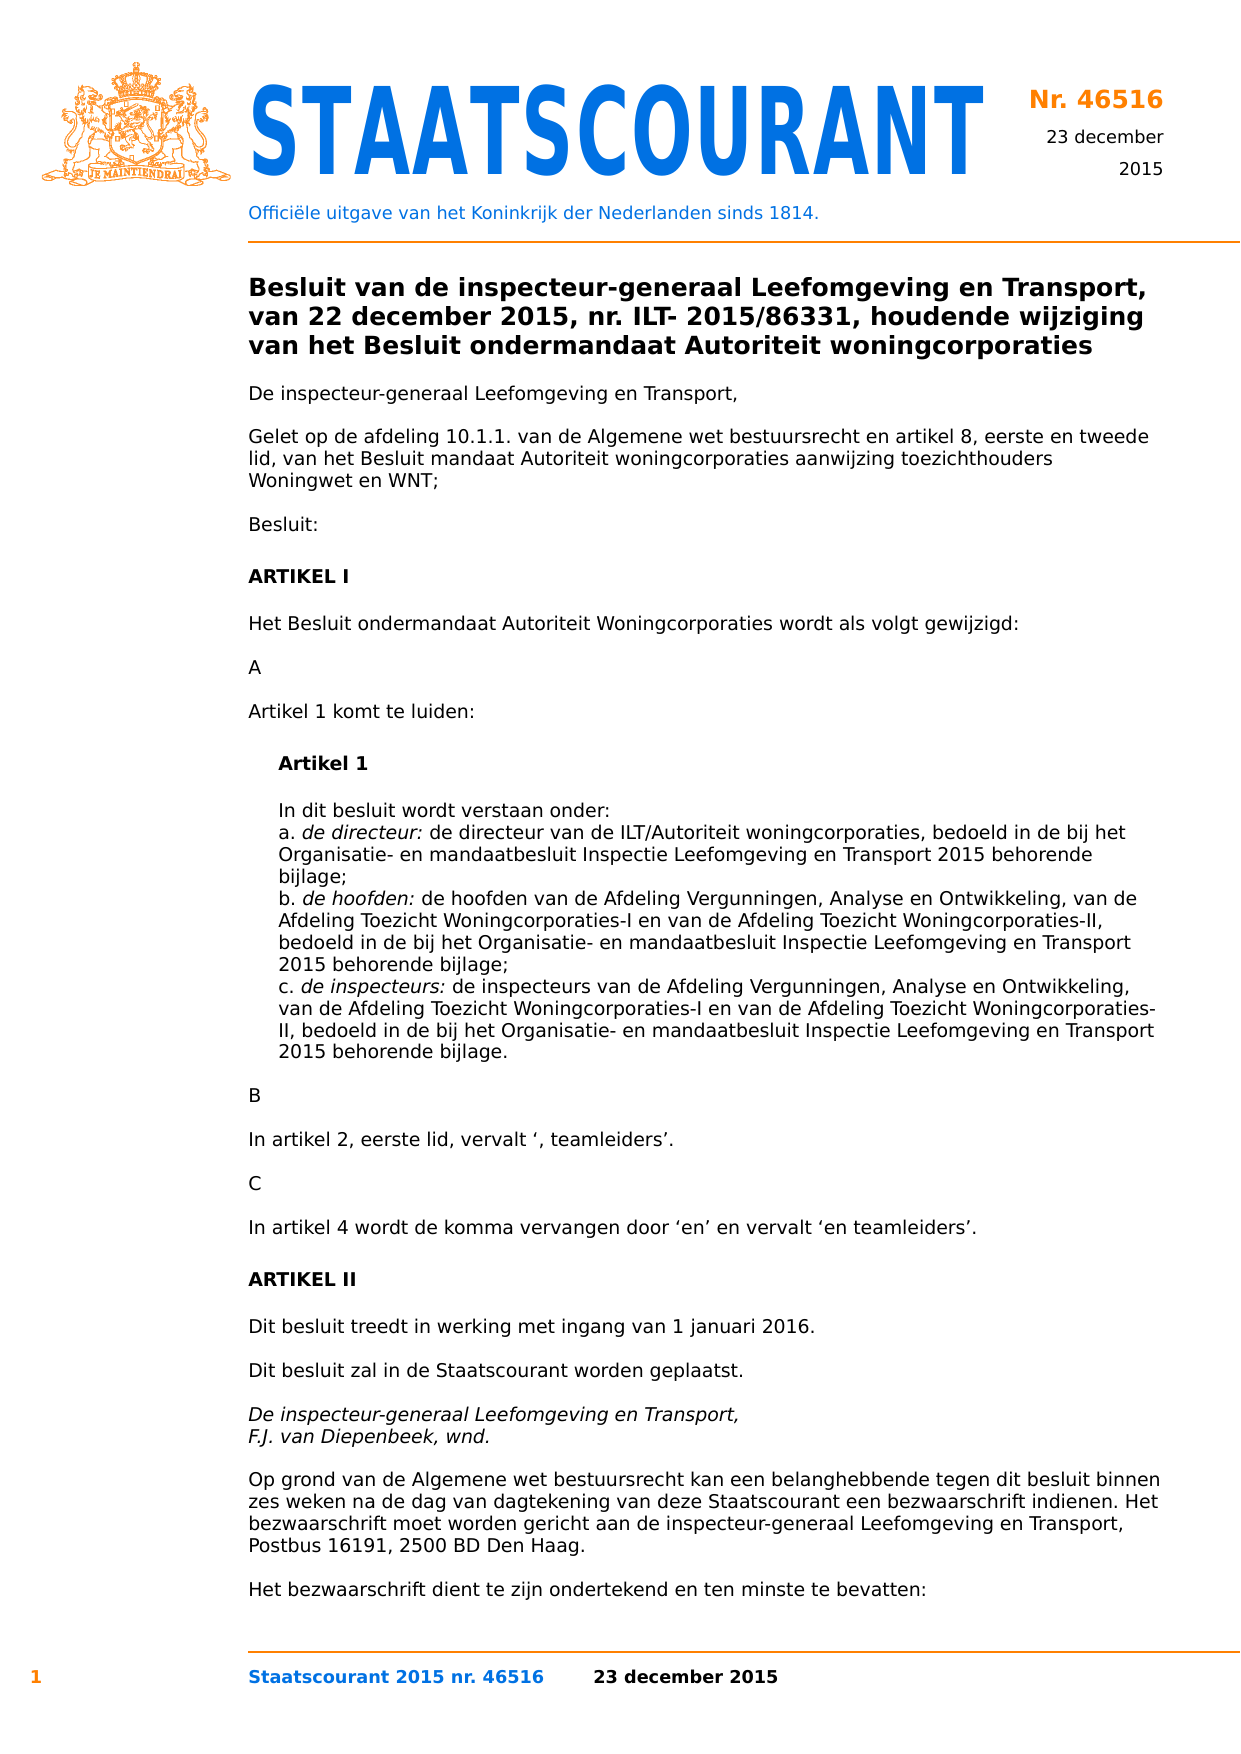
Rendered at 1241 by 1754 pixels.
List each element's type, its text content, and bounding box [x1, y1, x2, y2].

subtitle Besluit van de inspecteur-generaal Leefomgeving en Transport, van 22 december 2015, nr. ILT- 2015/86331, houdende wijziging van het Besluit ondermandaat Autoriteit woningcorporaties [248, 273, 1163, 361]
text In dit besluit wordt verstaan onder: [278, 800, 1163, 822]
text Gelet op de afdeling 10.1.1. van de Algemene wet bestuursrecht en artikel 8, eerste en tweede lid, van het Besluit mandaat Autoriteit woningcorporaties aanwijzing toezichthouders Woningwet en WNT; [248, 426, 1163, 492]
text In artikel 2, eerste lid, vervalt ‘, teamleiders’. [248, 1129, 1163, 1151]
text b. de hoofden: de hoofden van de Afdeling Vergunningen, Analyse en Ontwikkeling, van de Afdeling Toezicht Woningcorporaties-I en van de Afdeling Toezicht Woningcorporaties-II, bedoeld in de bij het Organisatie- en mandaatbesluit Inspectie Leefomgeving en Transport 2015 behorende bijlage; [278, 888, 1163, 976]
text Besluit: [248, 514, 1163, 536]
subtitle Artikel 1 [278, 753, 1163, 775]
text Het Besluit ondermandaat Autoriteit Woningcorporaties wordt als volgt gewijzigd: [248, 613, 1163, 635]
text Het bezwaarschrift dient te zijn ondertekend en ten minste te bevatten: [248, 1579, 1163, 1601]
text Artikel 1 komt te luiden: [248, 701, 1163, 723]
text Op grond van de Algemene wet bestuursrecht kan een belanghebbende tegen dit besluit binnen zes weken na de dag van dagtekening van deze Staatscourant een bezwaarschrift indienen. Het bezwaarschrift moet worden gericht aan de inspecteur-generaal Leefomgeving en Transport, Postbus 16191, 2500 BD Den Haag. [248, 1469, 1163, 1557]
text A [248, 657, 1163, 679]
table_header Nr. 46516 [998, 62, 1240, 121]
table_cell Officiële uitgave van het Koninkrijk der Nederlanden sinds 1814. [248, 203, 1240, 241]
text a. de directeur: de directeur van de ILT/Autoriteit woningcorporaties, bedoeld in de bij het Organisatie- en mandaatbesluit Inspectie Leefomgeving en Transport 2015 behorende bijlage; [278, 822, 1163, 888]
table_header STAATSCOURANT [248, 62, 998, 203]
text B [248, 1085, 1163, 1107]
text In artikel 4 wordt de komma vervangen door ‘en’ en vervalt ‘en teamleiders’. [248, 1217, 1163, 1239]
text Dit besluit treedt in werking met ingang van 1 januari 2016. [248, 1316, 1163, 1338]
text c. de inspecteurs: de inspecteurs van de Afdeling Vergunningen, Analyse en Ontwikkeling, van de Afdeling Toezicht Woningcorporaties-I en van de Afdeling Toezicht Woningcorporaties-II, bedoeld in de bij het Organisatie- en mandaatbesluit Inspectie Leefomgeving en Transport 2015 behorende bijlage. [278, 976, 1163, 1063]
table_cell 2015 [998, 153, 1240, 203]
table_header [25, 62, 248, 241]
text C [248, 1173, 1163, 1195]
table_cell 23 december [998, 121, 1240, 153]
text De inspecteur-generaal Leefomgeving en Transport, F.J. van Diepenbeek, wnd. [248, 1403, 1163, 1447]
text Dit besluit zal in de Staatscourant worden geplaatst. [248, 1360, 1163, 1382]
subtitle ARTIKEL II [248, 1269, 1163, 1291]
text De inspecteur-generaal Leefomgeving en Transport, [248, 382, 1163, 404]
subtitle ARTIKEL I [248, 566, 1163, 588]
picture [41, 62, 231, 186]
